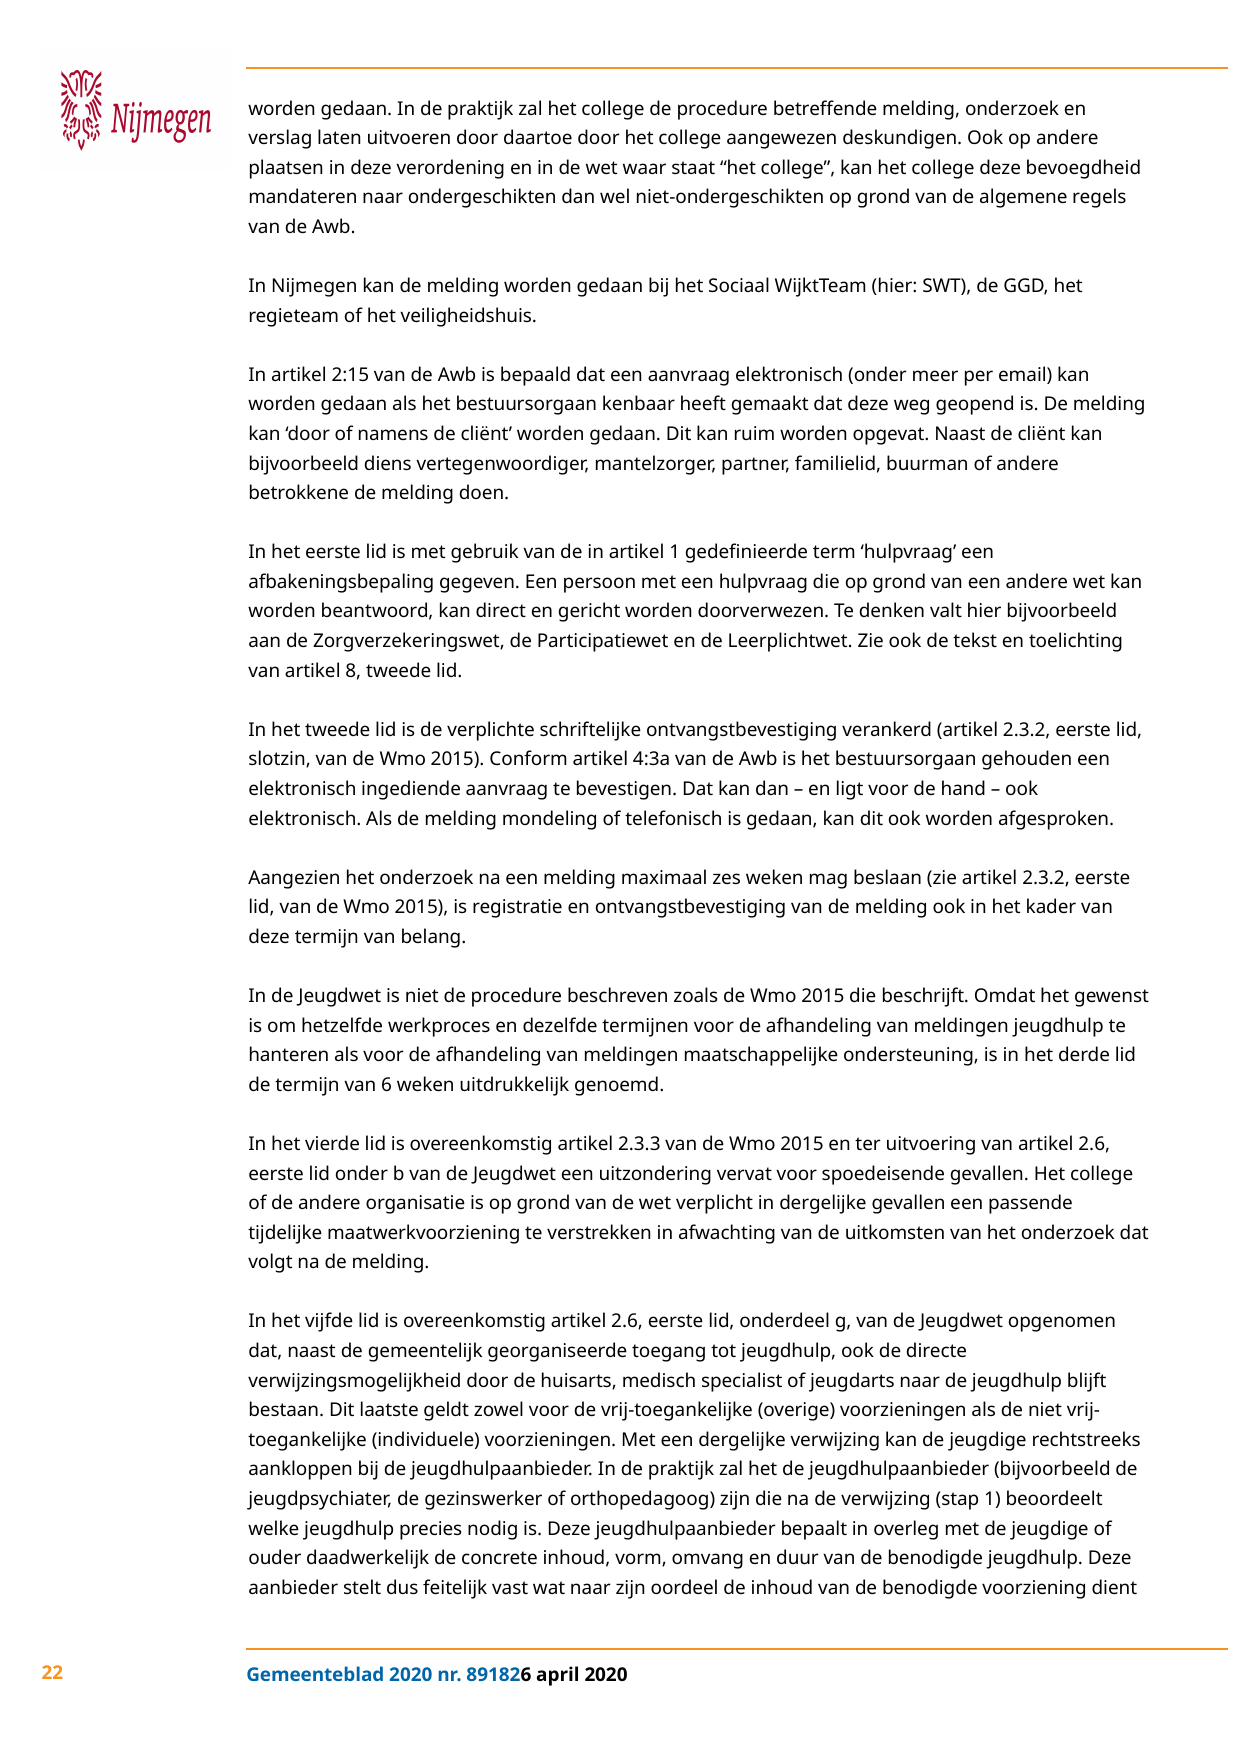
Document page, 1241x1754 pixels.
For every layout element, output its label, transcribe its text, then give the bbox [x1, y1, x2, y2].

text In artikel 2:15 van de Awb is bepaald dat een aanvraag elektronisch (onder meer per email) kan worden gedaan als het bestuursorgaan kenbaar heeft gemaakt dat deze weg geopend is. De melding kan ‘door of namens de cliënt’ worden gedaan. Dit kan ruim worden opgevat. Naast de cliënt kan bijvoorbeeld diens vertegenwoordiger, mantelzorger, partner, familielid, buurman of andere betrokkene de melding doen. [248, 361, 1152, 505]
text In Nijmegen kan de melding worden gedaan bij het Sociaal WijktTeam (hier: SWT), de GGD, het regieteam of het veiligheidshuis. [248, 272, 1152, 328]
text In het vijfde lid is overeenkomstig artikel 2.6, eerste lid, onderdeel g, van de Jeugdwet opgenomen dat, naast de gemeentelijk georganiseerde toegang tot jeugdhulp, ook de directe verwijzingsmogelijkheid door de huisarts, medisch specialist of jeugdarts naar de jeugdhulp blijft bestaan. Dit laatste geldt zowel voor de vrij-toegankelijke (overige) voorzieningen als de niet vrij-toegankelijke (individuele) voorzieningen. Met een dergelijke verwijzing kan de jeugdige rechtstreeks aankloppen bij de jeugdhulpaanbieder. In de praktijk zal het de jeugdhulpaanbieder (bijvoorbeeld de jeugdpsychiater, de gezinswerker of orthopedagoog) zijn die na de verwijzing (stap 1) beoordeelt welke jeugdhulp precies nodig is. Deze jeugdhulpaanbieder bepaalt in overleg met de jeugdige of ouder daadwerkelijk de concrete inhoud, vorm, omvang en duur van de benodigde jeugdhulp. Deze aanbieder stelt dus feitelijk vast wat naar zijn oordeel de inhoud van de benodigde voorziening dient [248, 1308, 1152, 1600]
picture [41, 47, 231, 172]
text In het vierde lid is overeenkomstig artikel 2.3.3 van de Wmo 2015 en ter uitvoering van artikel 2.6, eerste lid onder b van de Jeugdwet een uitzondering vervat voor spoedeisende gevallen. Het college of de andere organisatie is op grond van de wet verplicht in dergelijke gevallen een passende tijdelijke maatwerkvoorziening te verstrekken in afwachting van de uitkomsten van het onderzoek dat volgt na de melding. [248, 1130, 1152, 1274]
text In het eerste lid is met gebruik van de in artikel 1 gedefinieerde term ‘hulpvraag’ een afbakeningsbepaling gegeven. Een persoon met een hulpvraag die op grond van een andere wet kan worden beantwoord, kan direct en gericht worden doorverwezen. Te denken valt hier bijvoorbeeld aan de Zorgverzekeringswet, de Participatiewet en de Leerplichtwet. Zie ook de tekst en toelichting van artikel 8, tweede lid. [248, 538, 1152, 683]
text Aangezien het onderzoek na een melding maximaal zes weken mag beslaan (zie artikel 2.3.2, eerste lid, van de Wmo 2015), is registratie en ontvangstbevestiging van de melding ook in het kader van deze termijn van belang. [248, 864, 1152, 949]
text In het tweede lid is de verplichte schriftelijke ontvangstbevestiging verankerd (artikel 2.3.2, eerste lid, slotzin, van de Wmo 2015). Conform artikel 4:3a van de Awb is het bestuursorgaan gehouden een elektronisch ingediende aanvraag te bevestigen. Dat kan dan – en ligt voor de hand – ook elektronisch. Als de melding mondeling of telefonisch is gedaan, kan dit ook worden afgesproken. [248, 716, 1152, 831]
text In de Jeugdwet is niet de procedure beschreven zoals de Wmo 2015 die beschrijft. Omdat het gewenst is om hetzelfde werkproces en dezelfde termijnen voor de afhandeling van meldingen jeugdhulp te hanteren als voor de afhandeling van meldingen maatschappelijke ondersteuning, is in het derde lid de termijn van 6 weken uitdrukkelijk genoemd. [248, 982, 1152, 1097]
text worden gedaan. In de praktijk zal het college de procedure betreffende melding, onderzoek en verslag laten uitvoeren door daartoe door het college aangewezen deskundigen. Ook op andere plaatsen in deze verordening en in de wet waar staat “het college”, kan het college deze bevoegdheid mandateren naar ondergeschikten dan wel niet-ondergeschikten op grond van de algemene regels van de Awb. [248, 95, 1152, 239]
